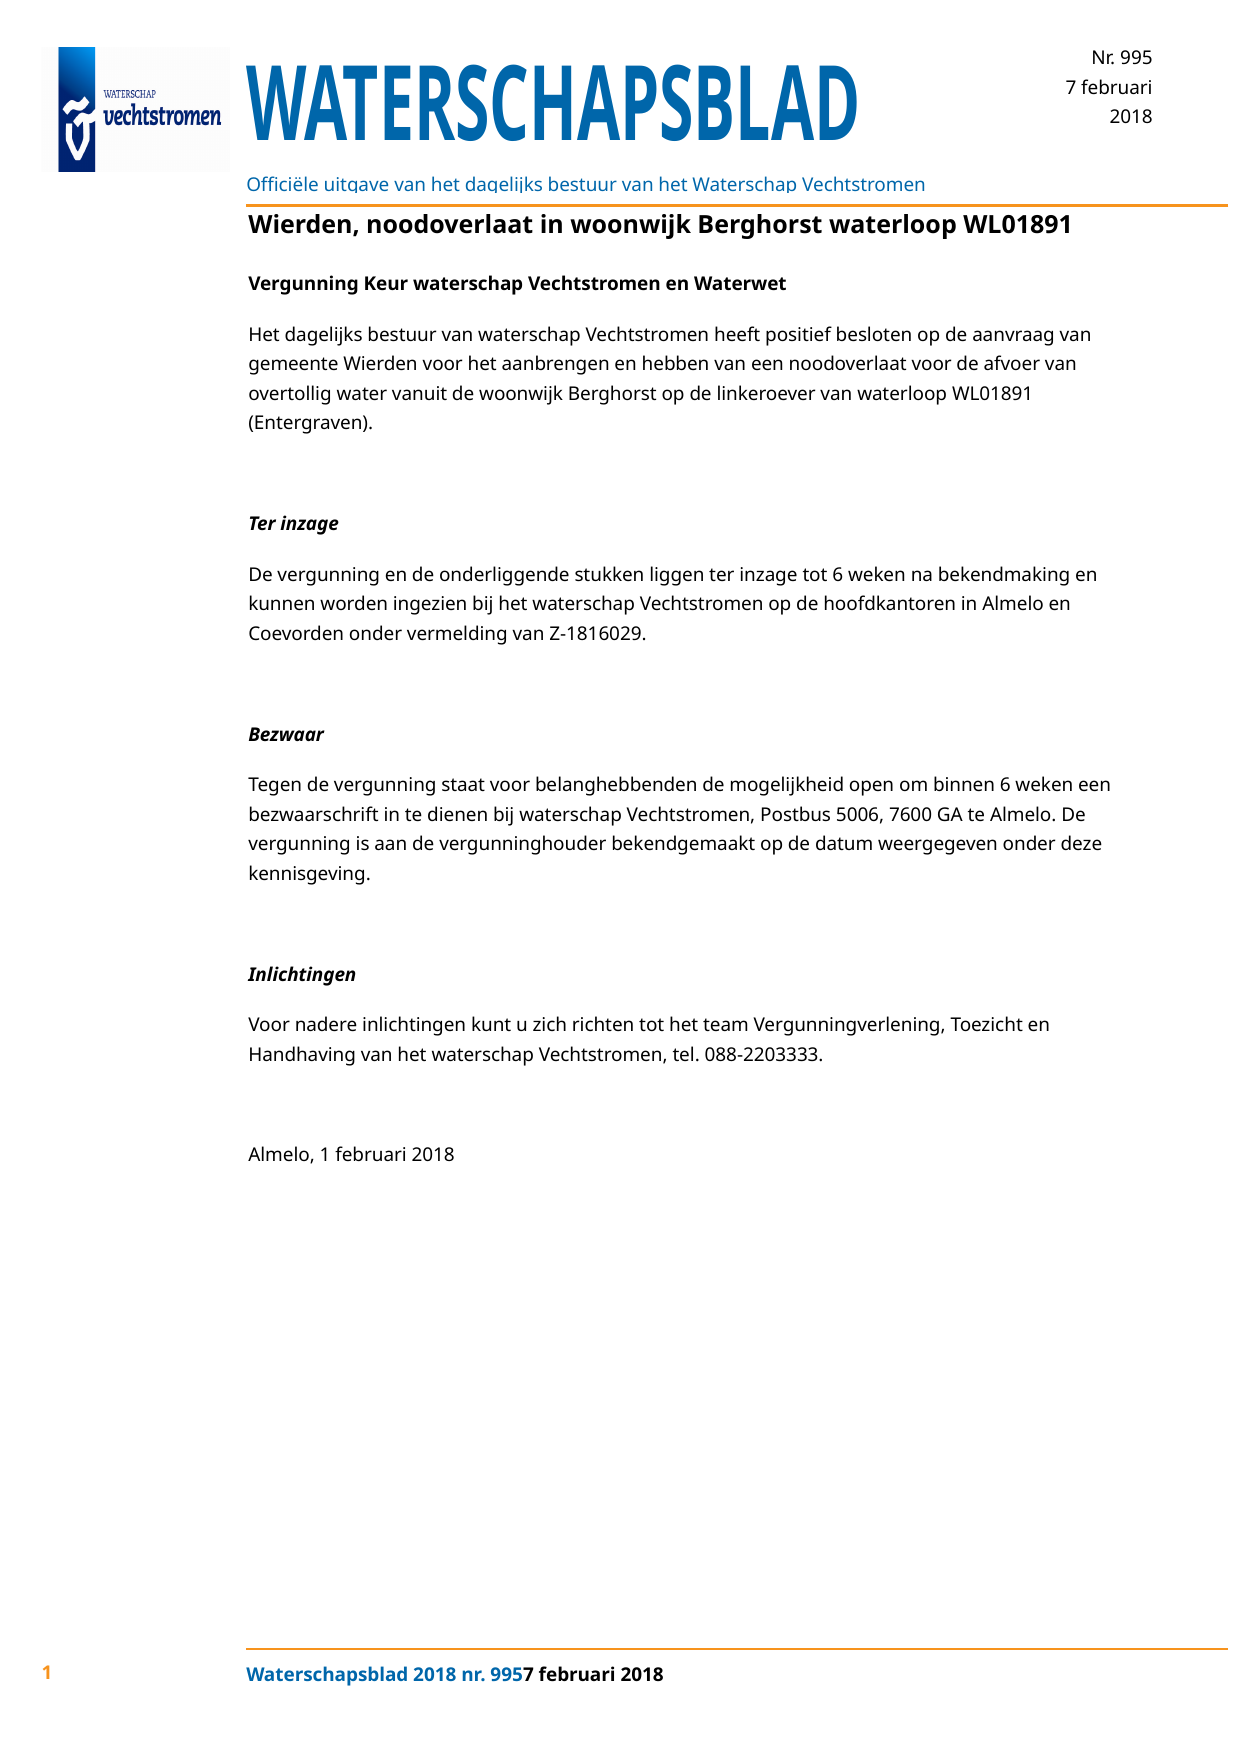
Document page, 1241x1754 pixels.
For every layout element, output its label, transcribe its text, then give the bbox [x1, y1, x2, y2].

text Tegen de vergunning staat voor belanghebbenden de mogelijkheid open om binnen 6 weken een bezwaarschrift in te dienen bij waterschap Vechtstromen, Postbus 5006, 7600 GA te Almelo. De vergunning is aan de vergunninghouder bekendgemaakt op de datum weergegeven onder deze kennisgeving. [248, 771, 1152, 886]
text Inlichtingen [248, 961, 1152, 986]
text Wierden, noodoverlaat in woonwijk Berghorst waterloop WL01891 [248, 207, 1152, 241]
text Almelo, 1 februari 2018 [248, 1142, 1152, 1167]
text Bezwaar [248, 721, 1152, 746]
text Vergunning Keur waterschap Vechtstromen en Waterwet [248, 270, 1152, 296]
picture [41, 47, 231, 172]
text De vergunning en de onderliggende stukken liggen ter inzage tot 6 weken na bekendmaking en kunnen worden ingezien bij het waterschap Vechtstromen op de hoofdkantoren in Almelo en Coevorden onder vermelding van Z-1816029. [248, 561, 1152, 646]
text Het dagelijks bestuur van waterschap Vechtstromen heeft positief besloten op de aanvraag van gemeente Wierden voor het aanbrengen en hebben van een noodoverlaat voor de afvoer van overtollig water vanuit de woonwijk Berghorst op de linkeroever van waterloop WL01891 (Entergraven). [248, 321, 1152, 435]
text Voor nadere inlichtingen kunt u zich richten tot het team Vergunningverlening, Toezicht en Handhaving van het waterschap Vechtstromen, tel. 088-2203333. [248, 1011, 1152, 1066]
text Ter inzage [248, 510, 1152, 536]
